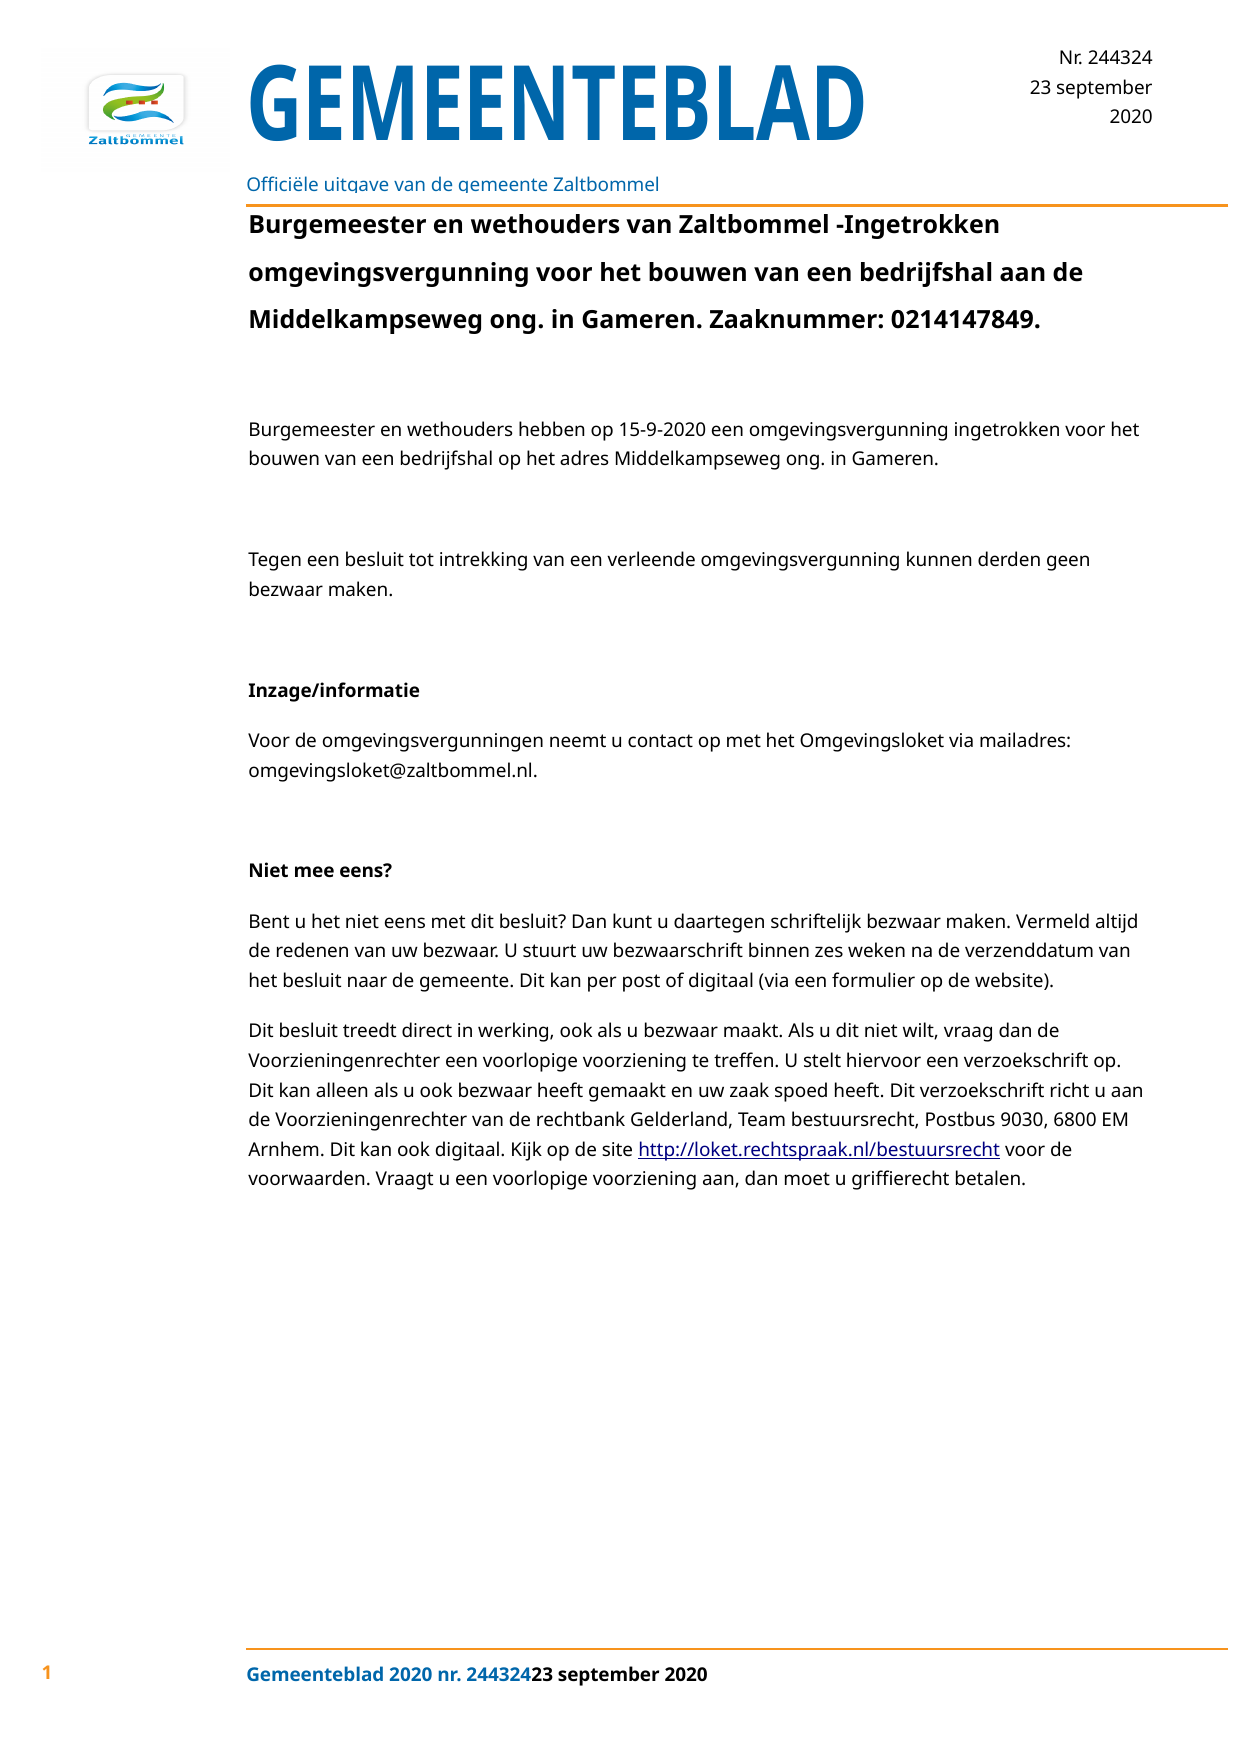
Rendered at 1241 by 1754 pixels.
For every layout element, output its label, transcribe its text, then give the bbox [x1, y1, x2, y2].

text Burgemeester en wethouders van Zaltbommel -Ingetrokken omgevingsvergunning voor het bouwen van een bedrijfshal aan de Middelkampseweg ong. in Gameren. Zaaknummer: 0214147849. [248, 207, 1152, 336]
text Tegen een besluit tot intrekking van een verleende omgevingsvergunning kunnen derden geen bezwaar maken. [248, 546, 1152, 602]
text Dit besluit treedt direct in werking, ook als u bezwaar maakt. Als u dit niet wilt, vraag dan de Voorzieningenrechter een voorlopige voorziening te treffen. U stelt hiervoor een verzoekschrift op. Dit kan alleen als u ook bezwaar heeft gemaakt en uw zaak spoed heeft. Dit verzoekschrift richt u aan de Voorzieningenrechter van de rechtbank Gelderland, Team bestuursrecht, Postbus 9030, 6800 EM Arnhem. Dit kan ook digitaal. Kijk op de site http://loket.rechtspraak.nl/bestuursrecht voor de voorwaarden. Vraagt u een voorlopige voorziening aan, dan moet u griffierecht betalen. [248, 1018, 1152, 1191]
picture [41, 47, 231, 172]
text Niet mee eens? [248, 858, 1152, 883]
text Inzage/informatie [248, 677, 1152, 702]
text Burgemeester en wethouders hebben op 15-9-2020 een omgevingsvergunning ingetrokken voor het bouwen van een bedrijfshal op het adres Middelkampseweg ong. in Gameren. [248, 416, 1152, 471]
text Voor de omgevingsvergunningen neemt u contact op met het Omgevingsloket via mailadres: omgevingsloket@zaltbommel.nl. [248, 727, 1152, 782]
text Bent u het niet eens met dit besluit? Dan kunt u daartegen schriftelijk bezwaar maken. Vermeld altijd de redenen van uw bezwaar. U stuurt uw bezwaarschrift binnen zes weken na de verzenddatum van het besluit naar de gemeente. Dit kan per post of digitaal (via een formulier op de website). [248, 908, 1152, 993]
